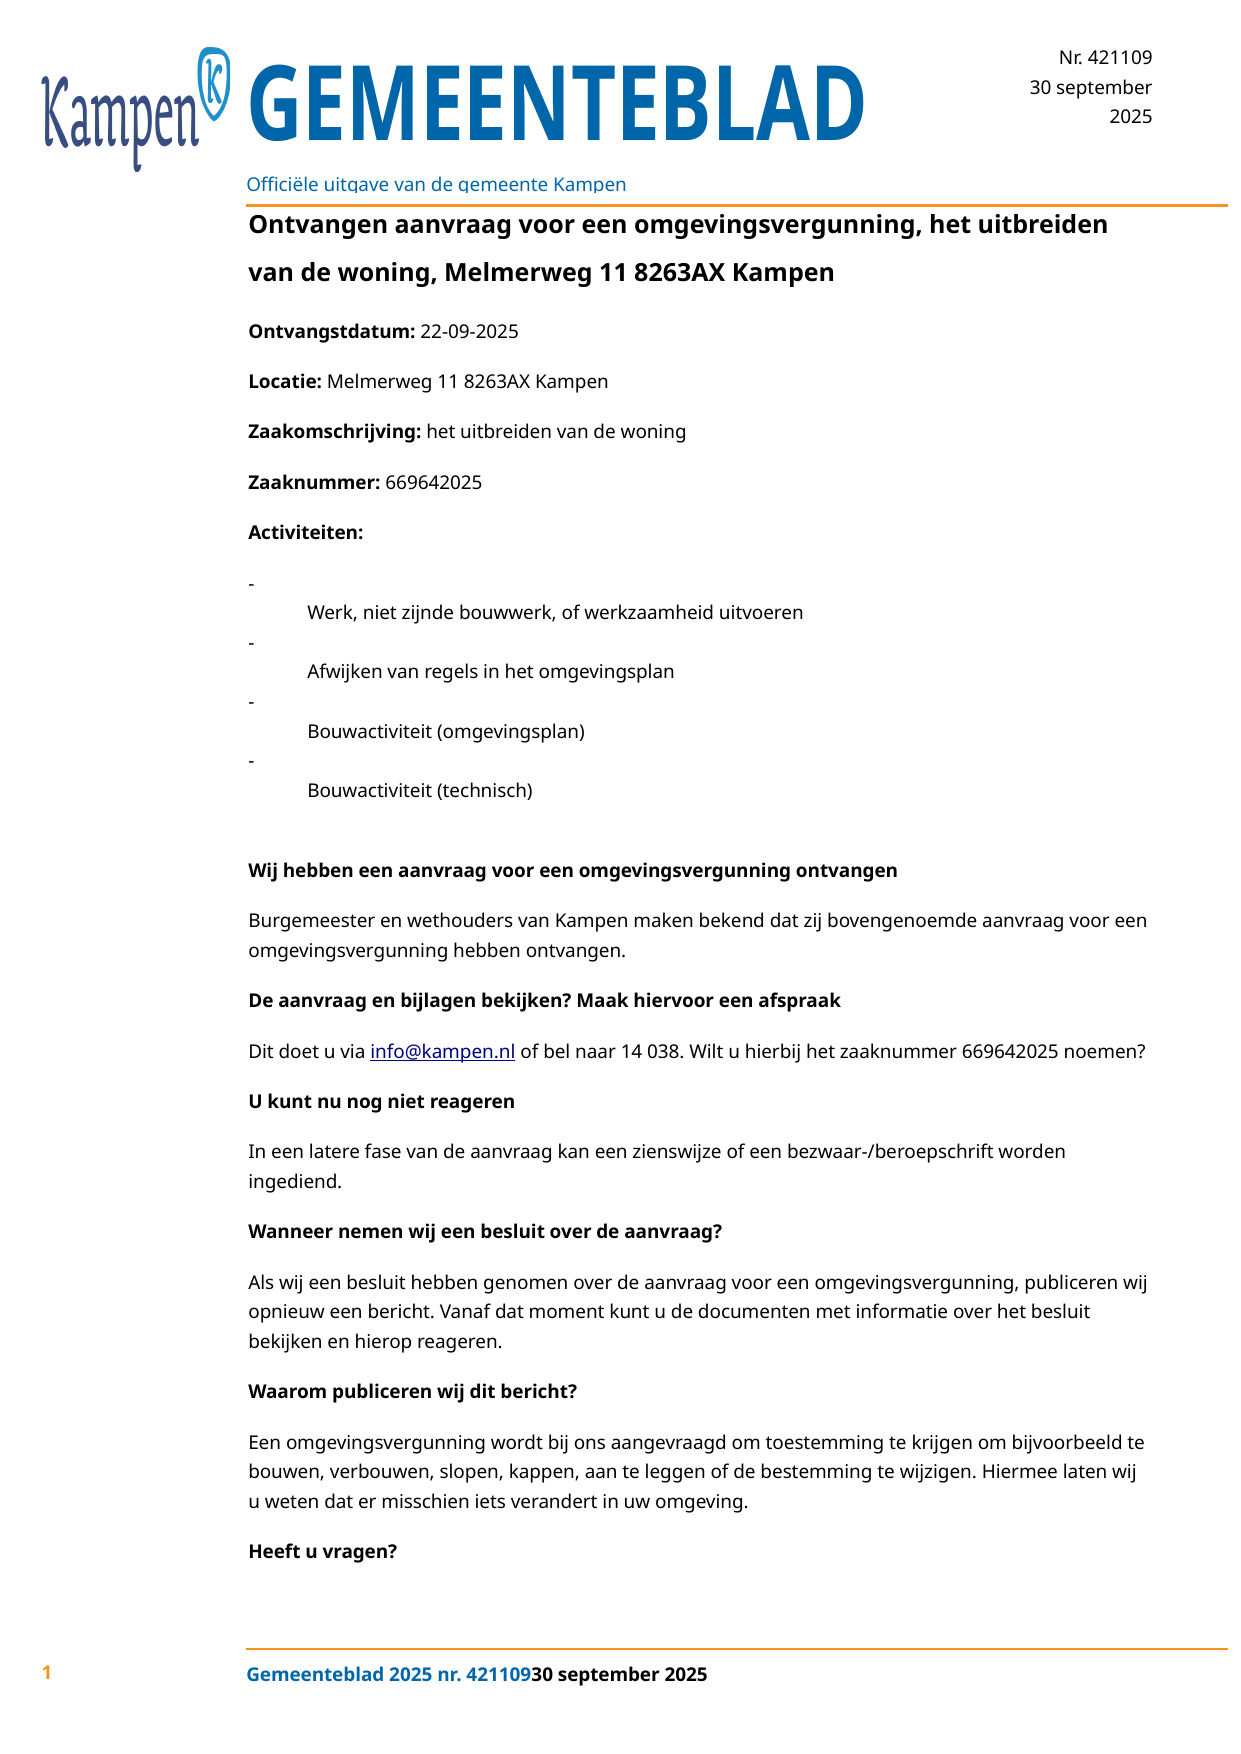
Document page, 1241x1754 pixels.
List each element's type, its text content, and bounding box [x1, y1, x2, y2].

text Waarom publiceren wij dit bericht? [248, 1379, 1152, 1404]
text Heeft u vragen? [248, 1539, 1152, 1564]
text Burgemeester en wethouders van Kampen maken bekend dat zij bovengenoemde aanvraag voor een omgevingsvergunning hebben ontvangen. [248, 907, 1152, 963]
list Afwijken van regels in het omgevingsplan [248, 659, 1152, 684]
list Bouwactiviteit (omgevingsplan) [248, 718, 1152, 744]
text In een latere fase van de aanvraag kan een zienswijze of een bezwaar-/beroepschrift worden ingediend. [248, 1139, 1152, 1194]
text Ontvangen aanvraag voor een omgevingsvergunning, het uitbreiden van de woning, Melmerweg 11 8263AX Kampen [248, 207, 1152, 288]
text Ontvangstdatum: 22-09-2025 [248, 318, 1152, 344]
text Een omgevingsvergunning wordt bij ons aangevraagd om toestemming te krijgen om bijvoorbeeld te bouwen, verbouwen, slopen, kappen, aan te leggen of de bestemming te wijzigen. Hiermee laten wij u weten dat er misschien iets verandert in uw omgeving. [248, 1429, 1152, 1514]
text Locatie: Melmerweg 11 8263AX Kampen [248, 368, 1152, 394]
picture [41, 47, 231, 172]
text Zaaknummer: 669642025 [248, 469, 1152, 495]
list Werk, niet zijnde bouwwerk, of werkzaamheid uitvoeren [248, 599, 1152, 625]
text Zaakomschrijving: het uitbreiden van de woning [248, 419, 1152, 444]
text Activiteiten: [248, 519, 1152, 545]
list Bouwactiviteit (technisch) [248, 777, 1152, 803]
text De aanvraag en bijlagen bekijken? Maak hiervoor een afspraak [248, 987, 1152, 1013]
text Wanneer nemen wij een besluit over de aanvraag? [248, 1219, 1152, 1244]
text Als wij een besluit hebben genomen over de aanvraag voor een omgevingsvergunning, publiceren wij opnieuw een bericht. Vanaf dat moment kunt u de documenten met informatie over het besluit bekijken en hierop reageren. [248, 1269, 1152, 1354]
text U kunt nu nog niet reageren [248, 1088, 1152, 1114]
text Dit doet u via info@kampen.nl of bel naar 14 038. Wilt u hierbij het zaaknummer 669642025 noemen? [248, 1038, 1152, 1064]
text Wij hebben een aanvraag voor een omgevingsvergunning ontvangen [248, 857, 1152, 883]
